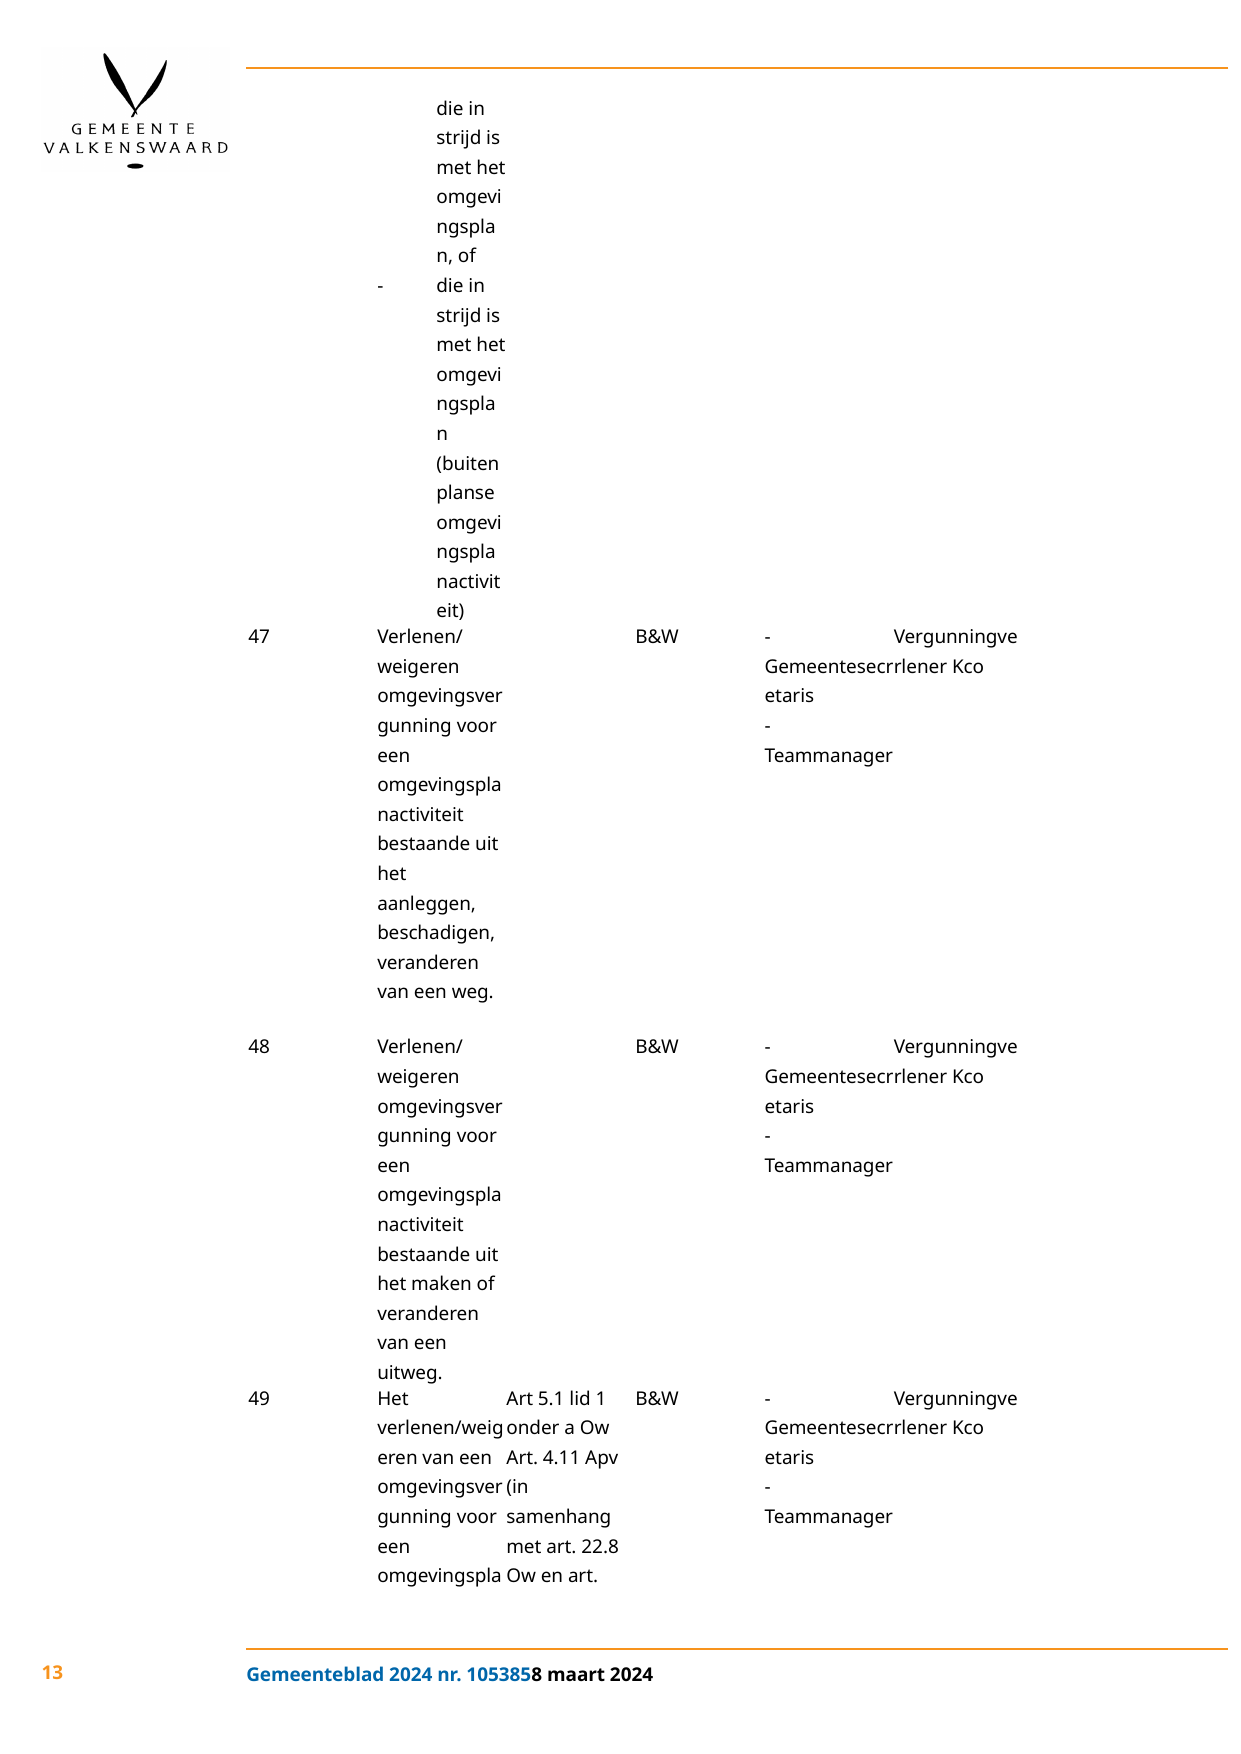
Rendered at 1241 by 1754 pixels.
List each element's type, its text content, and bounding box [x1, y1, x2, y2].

table_cell [506, 1034, 635, 1385]
table_cell B&W [635, 624, 764, 1034]
table_cell Het verlenen/weigeren van een omgevingsvergunning voor een omgevingspla [377, 1385, 506, 1588]
picture [41, 47, 231, 172]
table_cell [1023, 95, 1152, 623]
table_cell 48 [248, 1034, 377, 1385]
table_cell [635, 95, 764, 623]
table_cell Vergunningverlener Kco [894, 1385, 1022, 1588]
table_cell die in strijd is met het omgevingsplan, of die in strijd is met het omgevingsplan (buitenplanse omgevingsplanactiviteit) [377, 95, 506, 623]
table_cell [1023, 1034, 1152, 1385]
table_cell - Gemeentesecretaris - Teammanager [764, 624, 893, 1034]
table_cell [1023, 624, 1152, 1034]
table_cell [1023, 1385, 1152, 1588]
table_cell - Gemeentesecretaris - Teammanager [764, 1385, 893, 1588]
table_cell [506, 624, 635, 1034]
table_cell [764, 95, 893, 623]
table_cell Verlenen/weigeren omgevingsvergunning voor een omgevingsplanactiviteit bestaande uit het maken of veranderen van een uitweg. [377, 1034, 506, 1385]
table_cell 49 [248, 1385, 377, 1588]
table_cell B&W [635, 1034, 764, 1385]
table_cell Verlenen/weigeren omgevingsvergunning voor een omgevingsplanactiviteit bestaande uit het aanleggen, beschadigen, veranderen van een weg. [377, 624, 506, 1034]
table_cell 47 [248, 624, 377, 1034]
table_cell - Gemeentesecretaris - Teammanager [764, 1034, 893, 1385]
table_cell [248, 95, 377, 623]
table_cell Vergunningverlener Kco [894, 624, 1022, 1034]
table_cell B&W [635, 1385, 764, 1588]
table_cell Art 5.1 lid 1 onder a Ow Art. 4.11 Apv (in samenhang met art. 22.8 Ow en art. [506, 1385, 635, 1588]
table_cell [894, 95, 1022, 623]
table_cell [506, 95, 635, 623]
table_cell Vergunningverlener Kco [894, 1034, 1022, 1385]
